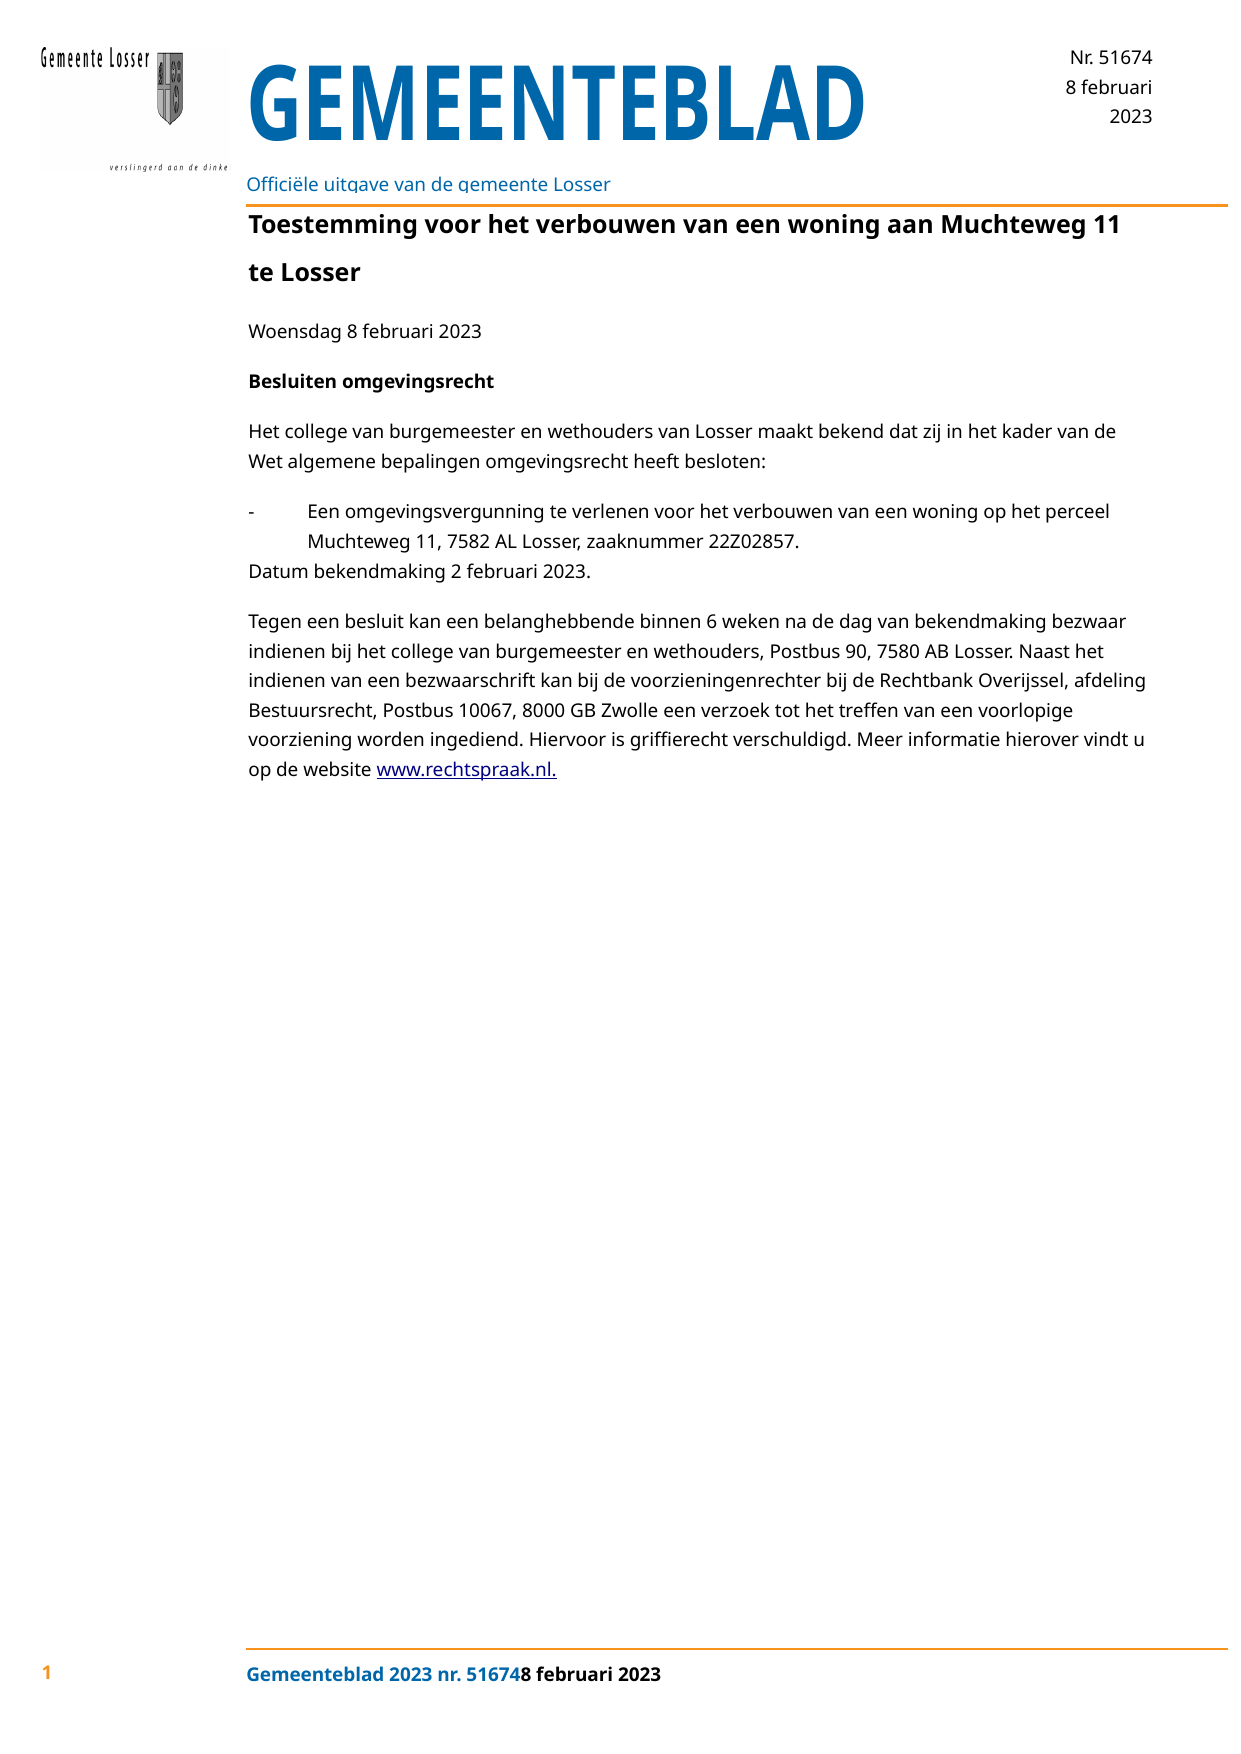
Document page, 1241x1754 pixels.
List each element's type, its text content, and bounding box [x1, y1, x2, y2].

text Toestemming voor het verbouwen van een woning aan Muchteweg 11 te Losser [248, 207, 1152, 288]
picture [41, 47, 231, 172]
text Het college van burgemeester en wethouders van Losser maakt bekend dat zij in het kader van de Wet algemene bepalingen omgevingsrecht heeft besloten: [248, 419, 1152, 474]
text Datum bekendmaking 2 februari 2023. [248, 558, 1152, 584]
text Besluiten omgevingsrecht [248, 368, 1152, 394]
text Woensdag 8 februari 2023 [248, 318, 1152, 344]
text Tegen een besluit kan een belanghebbende binnen 6 weken na de dag van bekendmaking bezwaar indienen bij het college van burgemeester en wethouders, Postbus 90, 7580 AB Losser. Naast het indienen van een bezwaarschrift kan bij de voorzieningenrechter bij de Rechtbank Overijssel, afdeling Bestuursrecht, Postbus 10067, 8000 GB Zwolle een verzoek tot het treffen van een voorlopige voorziening worden ingediend. Hiervoor is griffierecht verschuldigd. Meer informatie hierover vindt u op de website www.rechtspraak.nl. [248, 608, 1152, 782]
list Een omgevingsvergunning te verlenen voor het verbouwen van een woning op het perceel Muchteweg 11, 7582 AL Losser, zaaknummer 22Z02857. [248, 499, 1152, 554]
